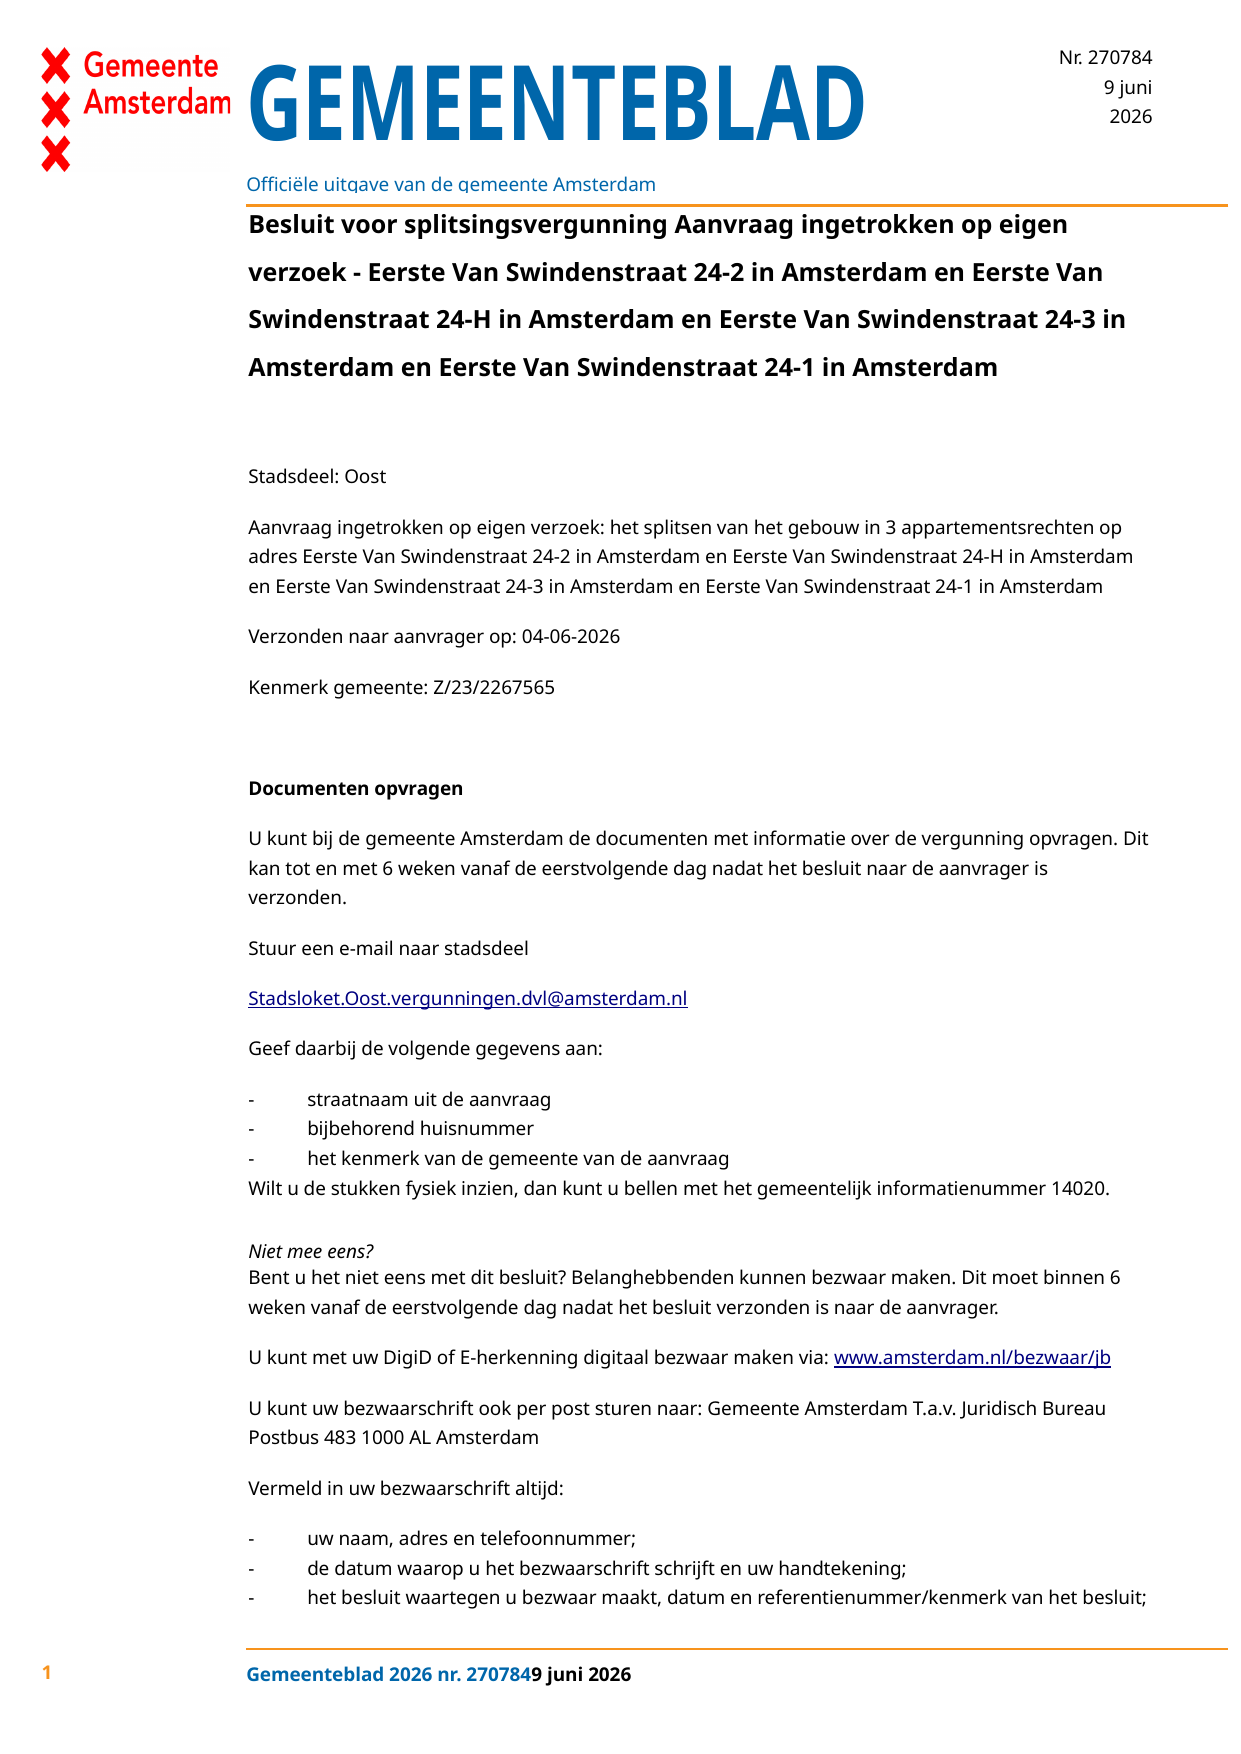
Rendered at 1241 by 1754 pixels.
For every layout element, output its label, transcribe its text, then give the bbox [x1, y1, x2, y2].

text Documenten opvragen [248, 775, 1152, 801]
list het besluit waartegen u bezwaar maakt, datum en referentienummer/kenmerk van het besluit; [248, 1584, 1152, 1610]
text Verzonden naar aanvrager op: 04-06-2026 [248, 623, 1152, 649]
text Aanvraag ingetrokken op eigen verzoek: het splitsen van het gebouw in 3 appartementsrechten op adres Eerste Van Swindenstraat 24-2 in Amsterdam en Eerste Van Swindenstraat 24-H in Amsterdam en Eerste Van Swindenstraat 24-3 in Amsterdam en Eerste Van Swindenstraat 24-1 in Amsterdam [248, 514, 1152, 599]
text Stadsdeel: Oost [248, 463, 1152, 489]
list uw naam, adres en telefoonnummer; [248, 1525, 1152, 1551]
text Stuur een e-mail naar stadsdeel [248, 935, 1152, 961]
text Geef daarbij de volgende gegevens aan: [248, 1036, 1152, 1061]
text Kenmerk gemeente: Z/23/2267565 [248, 674, 1152, 700]
text U kunt uw bezwaarschrift ook per post sturen naar: Gemeente Amsterdam T.a.v. Juridisch Bureau Postbus 483 1000 AL Amsterdam [248, 1395, 1152, 1450]
text Bent u het niet eens met dit besluit? Belanghebbenden kunnen bezwaar maken. Dit moet binnen 6 weken vanaf de eerstvolgende dag nadat het besluit verzonden is naar de aanvrager. [248, 1264, 1152, 1320]
text Vermeld in uw bezwaarschrift altijd: [248, 1475, 1152, 1501]
picture [41, 47, 231, 172]
text Besluit voor splitsingsvergunning Aanvraag ingetrokken op eigen verzoek - Eerste Van Swindenstraat 24-2 in Amsterdam en Eerste Van Swindenstraat 24-H in Amsterdam en Eerste Van Swindenstraat 24-3 in Amsterdam en Eerste Van Swindenstraat 24-1 in Amsterdam [248, 207, 1152, 384]
list straatnaam uit de aanvraag [248, 1086, 1152, 1112]
text Stadsloket.Oost.vergunningen.dvl@amsterdam.nl [248, 985, 1152, 1011]
list het kenmerk van de gemeente van de aanvraag [248, 1145, 1152, 1171]
text U kunt met uw DigiD of E-herkenning digitaal bezwaar maken via: www.amsterdam.nl/bezwaar/jb [248, 1344, 1152, 1370]
list bijbehorend huisnummer [248, 1116, 1152, 1141]
text U kunt bij de gemeente Amsterdam de documenten met informatie over de vergunning opvragen. Dit kan tot en met 6 weken vanaf de eerstvolgende dag nadat het besluit naar de aanvrager is verzonden. [248, 825, 1152, 910]
text Niet mee eens? [248, 1239, 1152, 1264]
list de datum waarop u het bezwaarschrift schrijft en uw handtekening; [248, 1555, 1152, 1581]
text Wilt u de stukken fysiek inzien, dan kunt u bellen met het gemeentelijk informatienummer 14020. [248, 1175, 1152, 1201]
